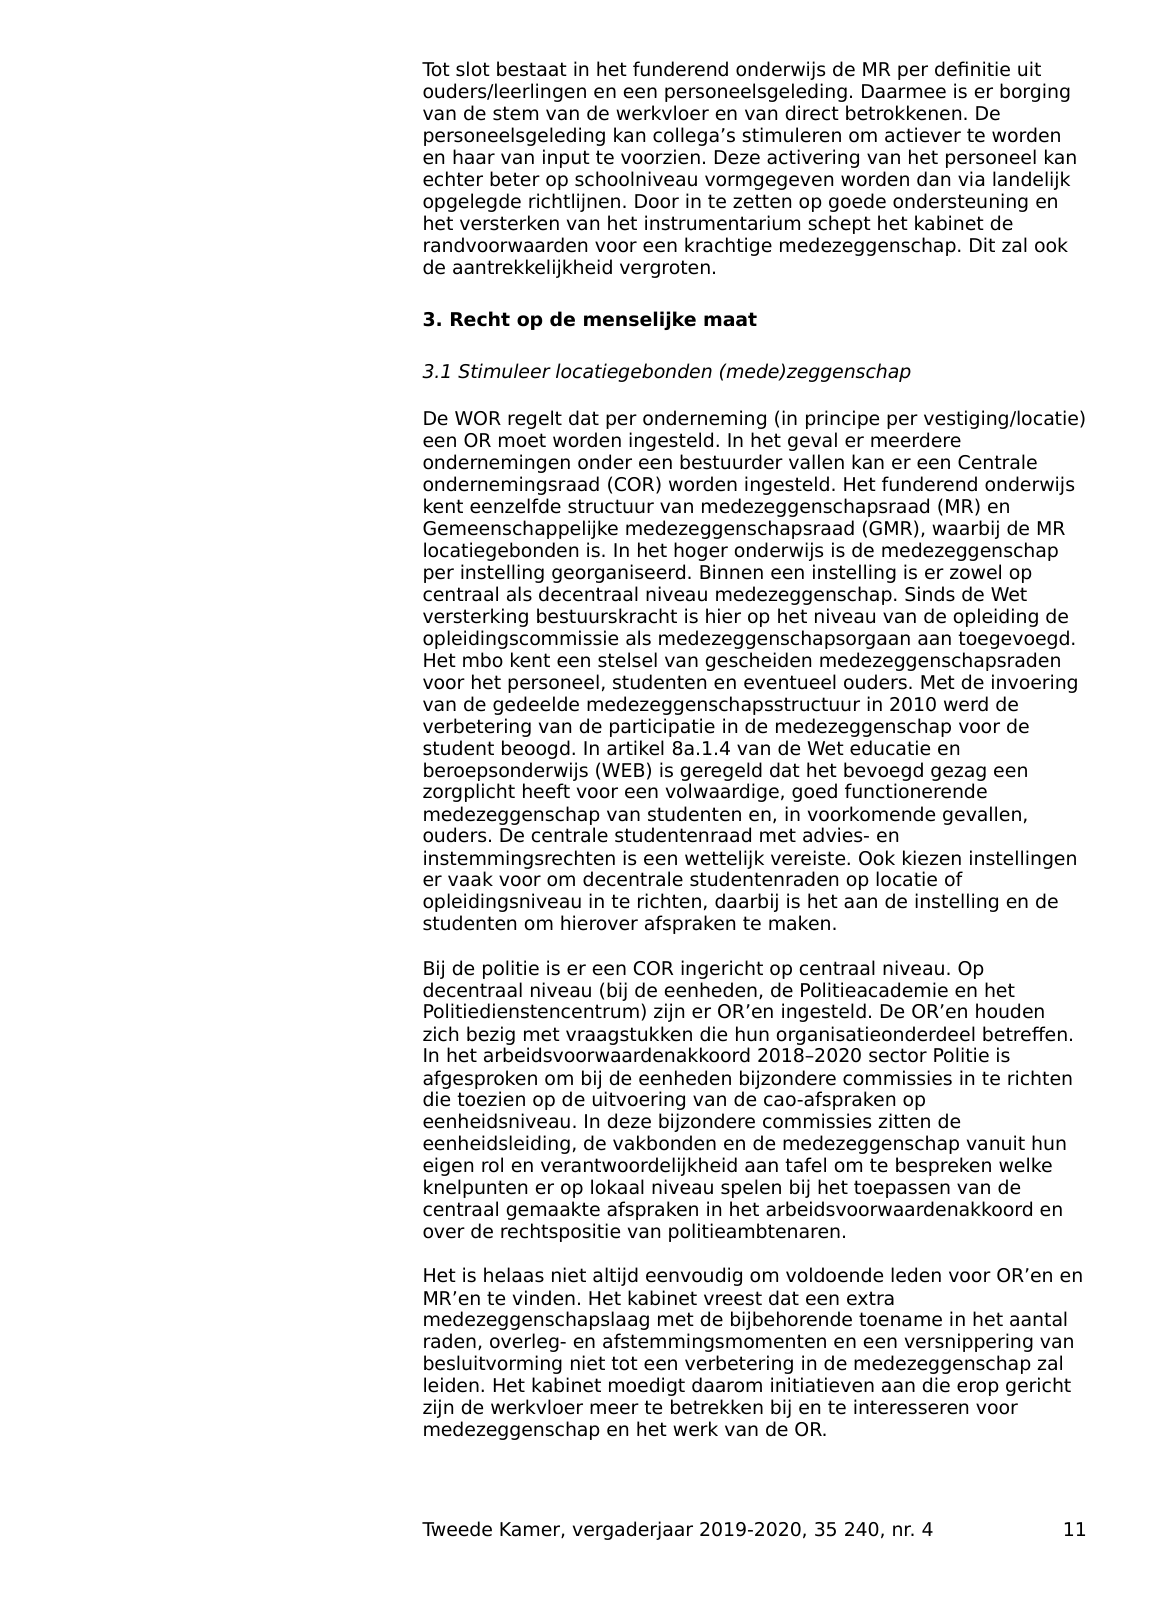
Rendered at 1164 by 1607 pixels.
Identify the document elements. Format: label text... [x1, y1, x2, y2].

text De WOR regelt dat per onderneming (in principe per vestiging/locatie) een OR moet worden ingesteld. In het geval er meerdere ondernemingen onder een bestuurder vallen kan er een Centrale ondernemingsraad (COR) worden ingesteld. Het funderend onderwijs kent eenzelfde structuur van medezeggenschapsraad (MR) en Gemeenschappelijke medezeggenschapsraad (GMR), waarbij de MR locatiegebonden is. In het hoger onderwijs is de medezeggenschap per instelling georganiseerd. Binnen een instelling is er zowel op centraal als decentraal niveau medezeggenschap. Sinds de Wet versterking bestuurskracht is hier op het niveau van de opleiding de opleidingscommissie als medezeggenschapsorgaan aan toegevoegd. Het mbo kent een stelsel van gescheiden medezeggenschapsraden voor het personeel, studenten en eventueel ouders. Met de invoering van de gedeelde medezeggenschapsstructuur in 2010 werd de verbetering van de participatie in de medezeggenschap voor de student beoogd. In artikel 8a.1.4 van de Wet educatie en beroepsonderwijs (WEB) is geregeld dat het bevoegd gezag een zorgplicht heeft voor een volwaardige, goed functionerende medezeggenschap van studenten en, in voorkomende gevallen, ouders. De centrale studentenraad met advies- en instemmingsrechten is een wettelijk vereiste. Ook kiezen instellingen er vaak voor om decentrale studentenraden op locatie of opleidingsniveau in te richten, daarbij is het aan de instelling en de studenten om hierover afspraken te maken. [422, 408, 1087, 935]
subtitle 3. Recht op de menselijke maat [422, 309, 1087, 331]
text Bij de politie is er een COR ingericht op centraal niveau. Op decentraal niveau (bij de eenheden, de Politieacademie en het Politiedienstencentrum) zijn er OR’en ingesteld. De OR’en houden zich bezig met vraagstukken die hun organisatieonderdeel betreffen. In het arbeidsvoorwaardenakkoord 2018–2020 sector Politie is afgesproken om bij de eenheden bijzondere commissies in te richten die toezien op de uitvoering van de cao-afspraken op eenheidsniveau. In deze bijzondere commissies zitten de eenheidsleiding, de vakbonden en de medezeggenschap vanuit hun eigen rol en verantwoordelijkheid aan tafel om te bespreken welke knelpunten er op lokaal niveau spelen bij het toepassen van de centraal gemaakte afspraken in het arbeidsvoorwaardenakkoord en over de rechtspositie van politieambtenaren. [422, 957, 1087, 1243]
text Tot slot bestaat in het funderend onderwijs de MR per definitie uit ouders/leerlingen en een personeelsgeleding. Daarmee is er borging van de stem van de werkvloer en van direct betrokkenen. De personeelsgeleding kan collega’s stimuleren om actiever te worden en haar van input te voorzien. Deze activering van het personeel kan echter beter op schoolniveau vormgegeven worden dan via landelijk opgelegde richtlijnen. Door in te zetten op goede ondersteuning en het versterken van het instrumentarium schept het kabinet de randvoorwaarden voor een krachtige medezeggenschap. Dit zal ook de aantrekkelijkheid vergroten. [422, 59, 1087, 279]
text Het is helaas niet altijd eenvoudig om voldoende leden voor OR’en en MR’en te vinden. Het kabinet vreest dat een extra medezeggenschapslaag met de bijbehorende toename in het aantal raden, overleg- en afstemmingsmomenten en een versnippering van besluitvorming niet tot een verbetering in de medezeggenschap zal leiden. Het kabinet moedigt daarom initiatieven aan die erop gericht zijn de werkvloer meer te betrekken bij en te interesseren voor medezeggenschap en het werk van de OR. [422, 1265, 1087, 1441]
subtitle 3.1 Stimuleer locatiegebonden (mede)zeggenschap [422, 361, 1087, 383]
